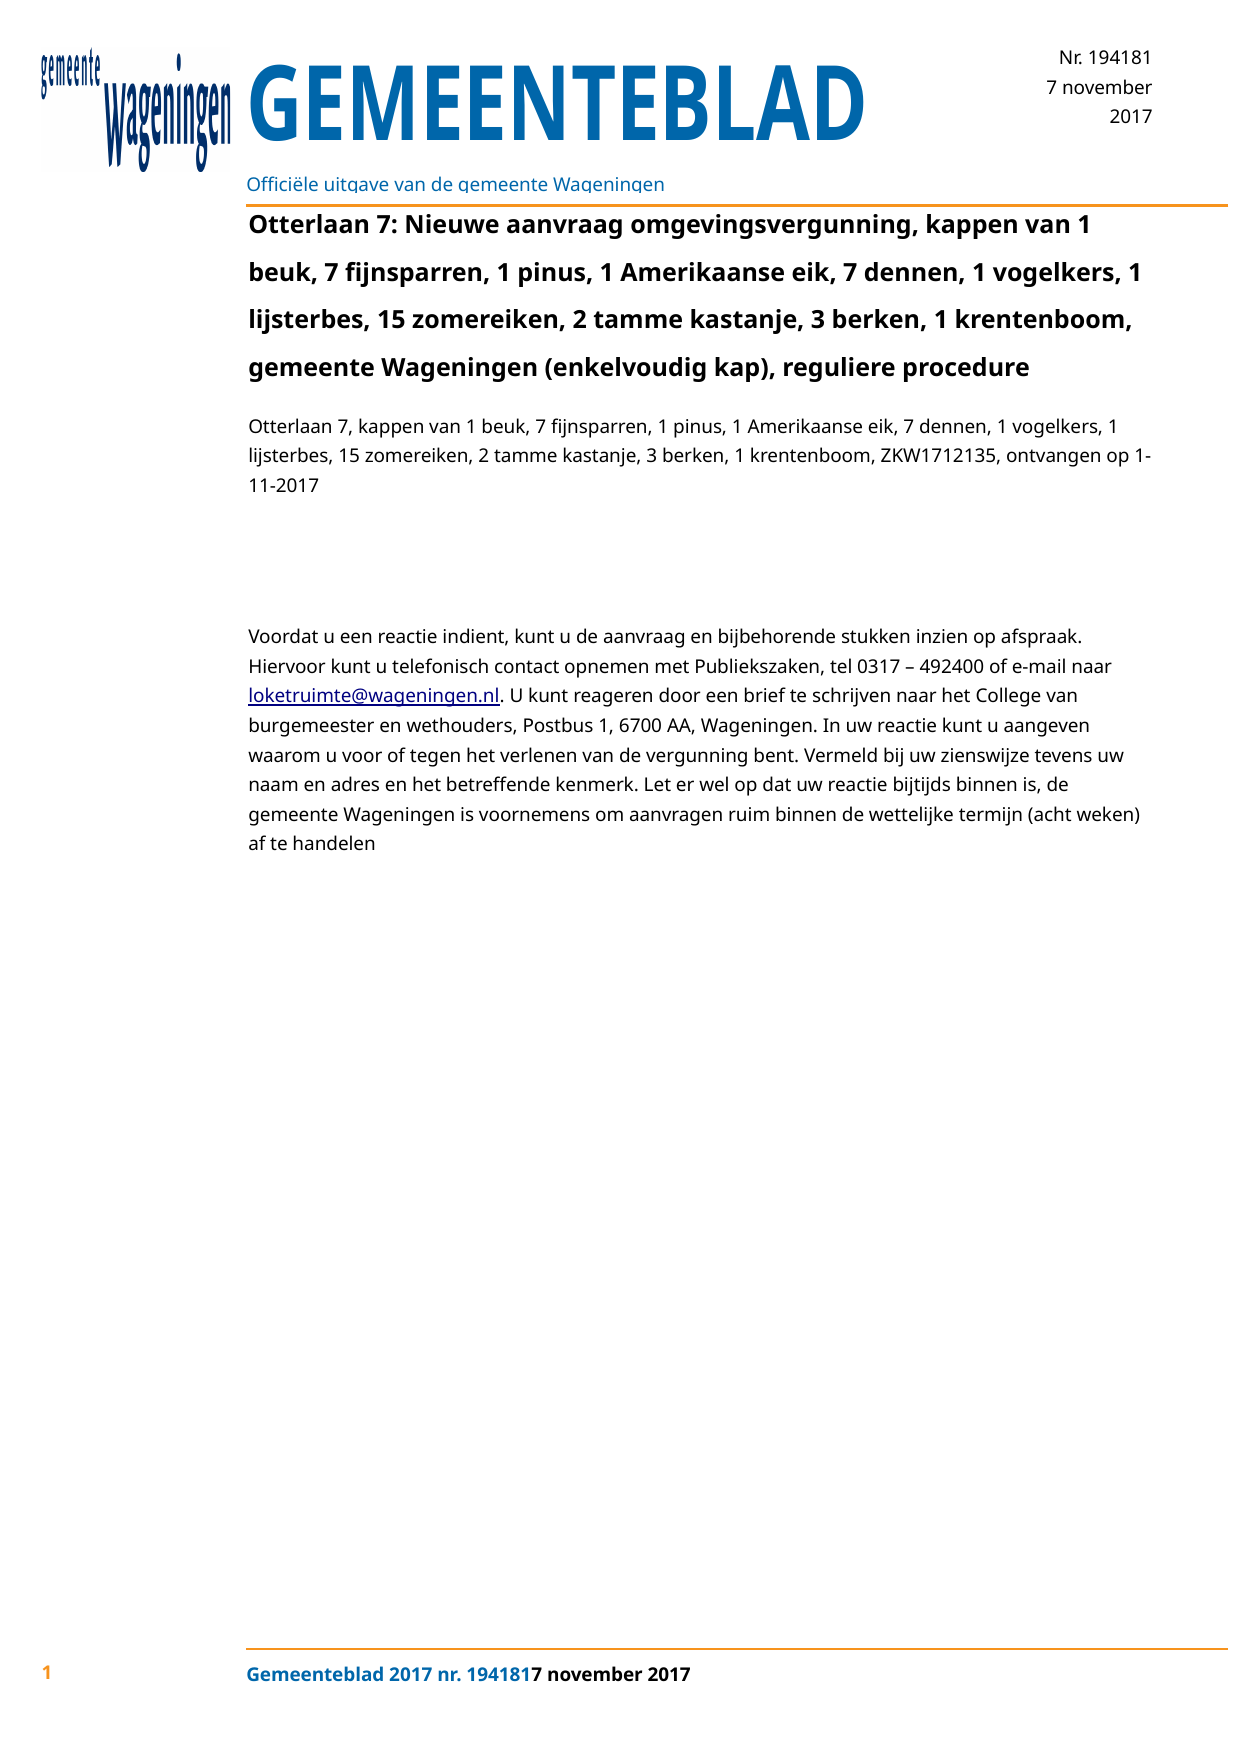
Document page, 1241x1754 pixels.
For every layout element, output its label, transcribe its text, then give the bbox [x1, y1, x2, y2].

text Voordat u een reactie indient, kunt u de aanvraag en bijbehorende stukken inzien op afspraak. Hiervoor kunt u telefonisch contact opnemen met Publiekszaken, tel 0317 – 492400 of e-mail naar loketruimte@wageningen.nl. U kunt reageren door een brief te schrijven naar het College van burgemeester en wethouders, Postbus 1, 6700 AA, Wageningen. In uw reactie kunt u aangeven waarom u voor of tegen het verlenen van de vergunning bent. Vermeld bij uw zienswijze tevens uw naam en adres en het betreffende kenmerk. Let er wel op dat uw reactie bijtijds binnen is, de gemeente Wageningen is voornemens om aanvragen ruim binnen de wettelijke termijn (acht weken) af te handelen [248, 623, 1152, 856]
text Otterlaan 7, kappen van 1 beuk, 7 fijnsparren, 1 pinus, 1 Amerikaanse eik, 7 dennen, 1 vogelkers, 1 lijsterbes, 15 zomereiken, 2 tamme kastanje, 3 berken, 1 krentenboom, ZKW1712135, ontvangen op 1-11-2017 [248, 413, 1152, 498]
text Otterlaan 7: Nieuwe aanvraag omgevingsvergunning, kappen van 1 beuk, 7 fijnsparren, 1 pinus, 1 Amerikaanse eik, 7 dennen, 1 vogelkers, 1 lijsterbes, 15 zomereiken, 2 tamme kastanje, 3 berken, 1 krentenboom, gemeente Wageningen (enkelvoudig kap), reguliere procedure [248, 207, 1152, 384]
picture [41, 47, 231, 172]
